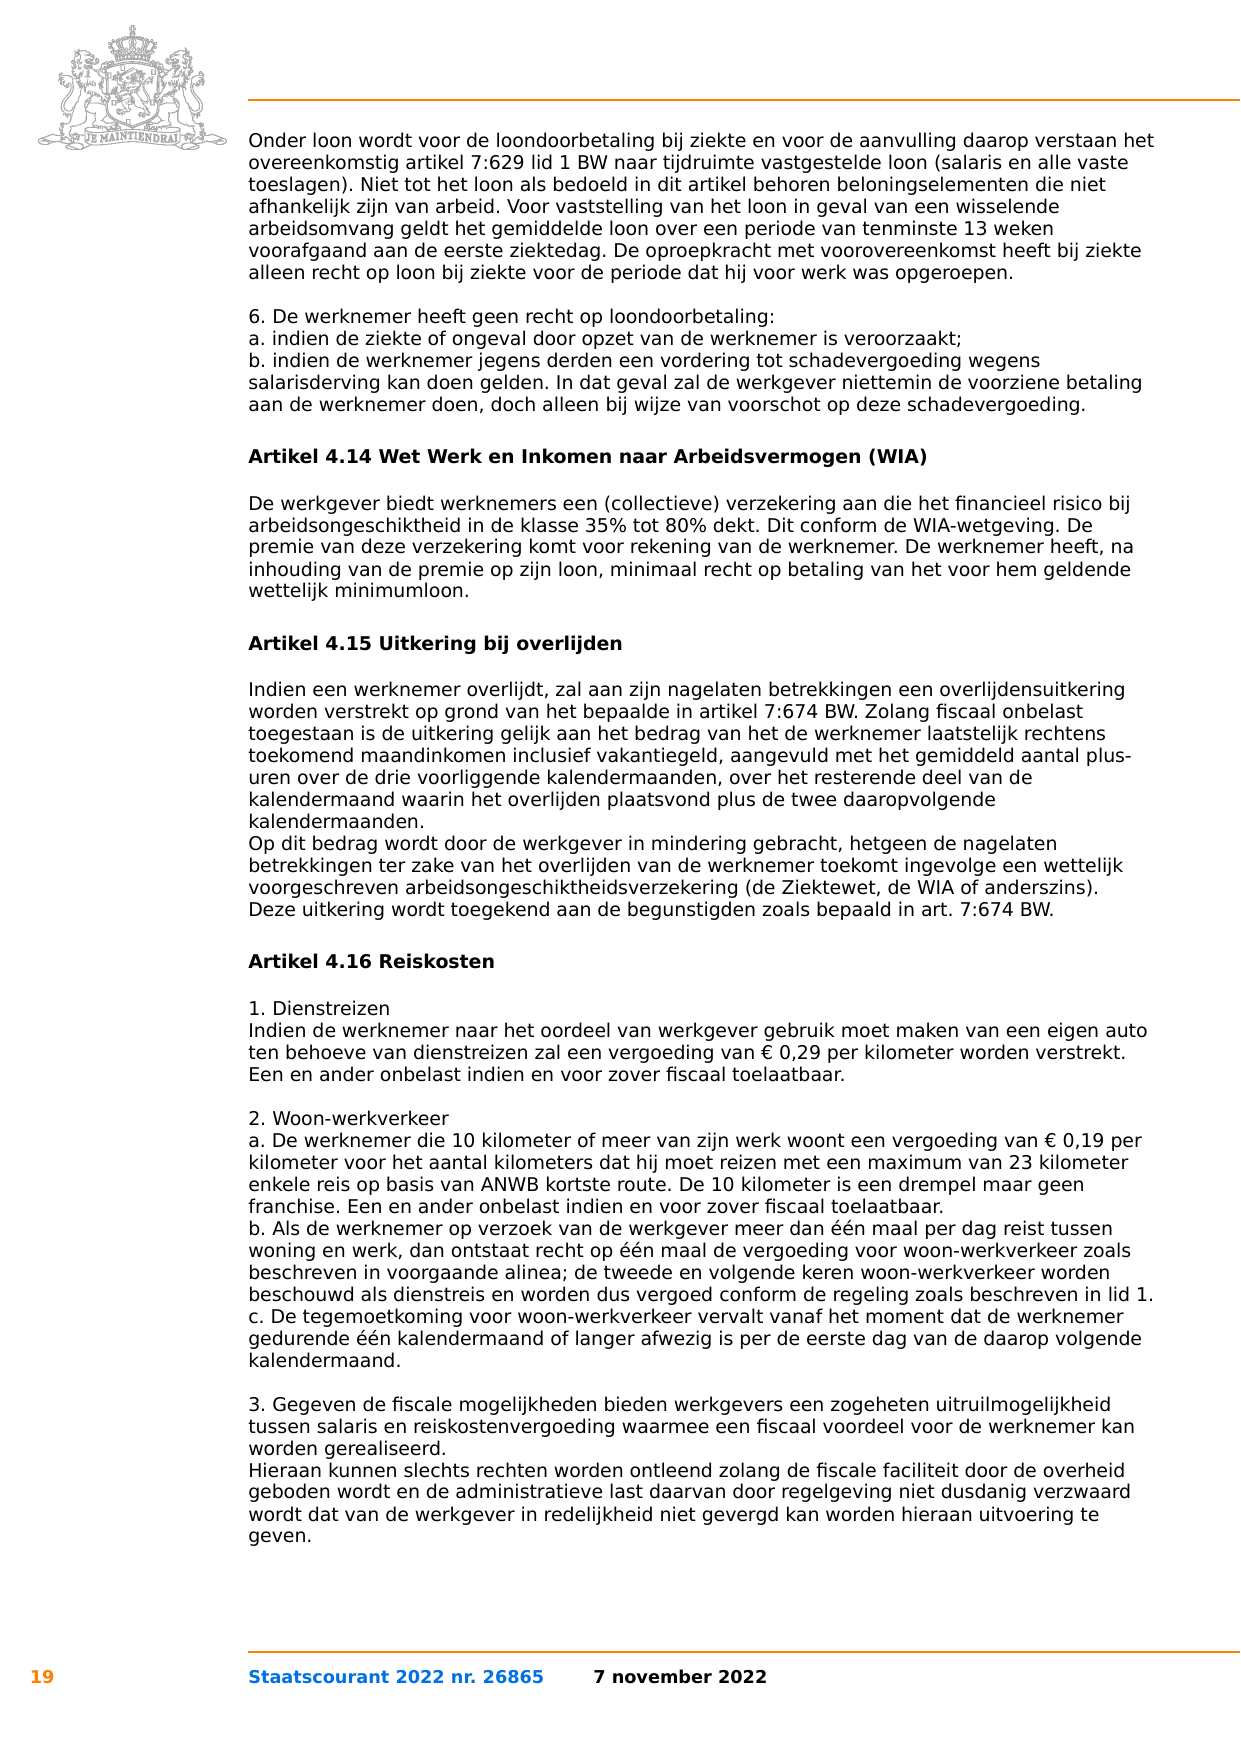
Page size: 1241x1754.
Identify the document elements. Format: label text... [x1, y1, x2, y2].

subtitle Artikel 4.16 Reiskosten [248, 951, 1163, 973]
text Indien een werknemer overlijdt, zal aan zijn nagelaten betrekkingen een overlijdensuitkering worden verstrekt op grond van het bepaalde in artikel 7:674 BW. Zolang fiscaal onbelast toegestaan is de uitkering gelijk aan het bedrag van het de werknemer laatstelijk rechtens toekomend maandinkomen inclusief vakantiegeld, aangevuld met het gemiddeld aantal plus-uren over de drie voorliggende kalendermaanden, over het resterende deel van de kalendermaand waarin het overlijden plaatsvond plus de twee daaropvolgende kalendermaanden. [248, 679, 1163, 833]
picture [38, 25, 227, 150]
text Onder loon wordt voor de loondoorbetaling bij ziekte en voor de aanvulling daarop verstaan het overeenkomstig artikel 7:629 lid 1 BW naar tijdruimte vastgestelde loon (salaris en alle vaste toeslagen). Niet tot het loon als bedoeld in dit artikel behoren beloningselementen die niet afhankelijk zijn van arbeid. Voor vaststelling van het loon in geval van een wisselende arbeidsomvang geldt het gemiddelde loon over een periode van tenminste 13 weken voorafgaand aan de eerste ziektedag. De oproepkracht met voorovereenkomst heeft bij ziekte alleen recht op loon bij ziekte voor de periode dat hij voor werk was opgeroepen. [248, 130, 1163, 284]
text Deze uitkering wordt toegekend aan de begunstigden zoals bepaald in art. 7:674 BW. [248, 899, 1163, 921]
text b. indien de werknemer jegens derden een vordering tot schadevergoeding wegens salarisderving kan doen gelden. In dat geval zal de werkgever niettemin de voorziene betaling aan de werknemer doen, doch alleen bij wijze van voorschot op deze schadevergoeding. [248, 349, 1163, 416]
text a. indien de ziekte of ongeval door opzet van de werknemer is veroorzaakt; [248, 328, 1163, 349]
subtitle Artikel 4.15 Uitkering bij overlijden [248, 632, 1163, 654]
text Hieraan kunnen slechts rechten worden ontleend zolang de fiscale faciliteit door de overheid geboden wordt en de administratieve last daarvan door regelgeving niet dusdanig verzwaard wordt dat van de werkgever in redelijkheid niet gevergd kan worden hieraan uitvoering te geven. [248, 1459, 1163, 1547]
text 3. Gegeven de fiscale mogelijkheden bieden werkgevers een zogeheten uitruilmogelijkheid tussen salaris en reiskostenvergoeding waarmee een fiscaal voordeel voor de werknemer kan worden gerealiseerd. [248, 1393, 1163, 1459]
text 6. De werknemer heeft geen recht op loondoorbetaling: [248, 306, 1163, 328]
text b. Als de werknemer op verzoek van de werkgever meer dan één maal per dag reist tussen woning en werk, dan ontstaat recht op één maal de vergoeding voor woon-werkverkeer zoals beschreven in voorgaande alinea; de tweede en volgende keren woon-werkverkeer worden beschouwd als dienstreis en worden dus vergoed conform de regeling zoals beschreven in lid 1. [248, 1218, 1163, 1306]
subtitle Artikel 4.14 Wet Werk en Inkomen naar Arbeidsvermogen (WIA) [248, 446, 1163, 467]
text 2. Woon-werkverkeer [248, 1108, 1163, 1130]
text De werkgever biedt werknemers een (collectieve) verzekering aan die het financieel risico bij arbeidsongeschiktheid in de klasse 35% tot 80% dekt. Dit conform de WIA-wetgeving. De premie van deze verzekering komt voor rekening van de werknemer. De werknemer heeft, na inhouding van de premie op zijn loon, minimaal recht op betaling van het voor hem geldende wettelijk minimumloon. [248, 492, 1163, 602]
text 1. Dienstreizen [248, 998, 1163, 1020]
text a. De werknemer die 10 kilometer of meer van zijn werk woont een vergoeding van € 0,19 per kilometer voor het aantal kilometers dat hij moet reizen met een maximum van 23 kilometer enkele reis op basis van ANWB kortste route. De 10 kilometer is een drempel maar geen franchise. Een en ander onbelast indien en voor zover fiscaal toelaatbaar. [248, 1130, 1163, 1218]
text c. De tegemoetkoming voor woon-werkverkeer vervalt vanaf het moment dat de werknemer gedurende één kalendermaand of langer afwezig is per de eerste dag van de daarop volgende kalendermaand. [248, 1306, 1163, 1372]
text Op dit bedrag wordt door de werkgever in mindering gebracht, hetgeen de nagelaten betrekkingen ter zake van het overlijden van de werknemer toekomt ingevolge een wettelijk voorgeschreven arbeidsongeschiktheidsverzekering (de Ziektewet, de WIA of anderszins). [248, 833, 1163, 899]
text Indien de werknemer naar het oordeel van werkgever gebruik moet maken van een eigen auto ten behoeve van dienstreizen zal een vergoeding van € 0,29 per kilometer worden verstrekt. Een en ander onbelast indien en voor zover fiscaal toelaatbaar. [248, 1020, 1163, 1086]
